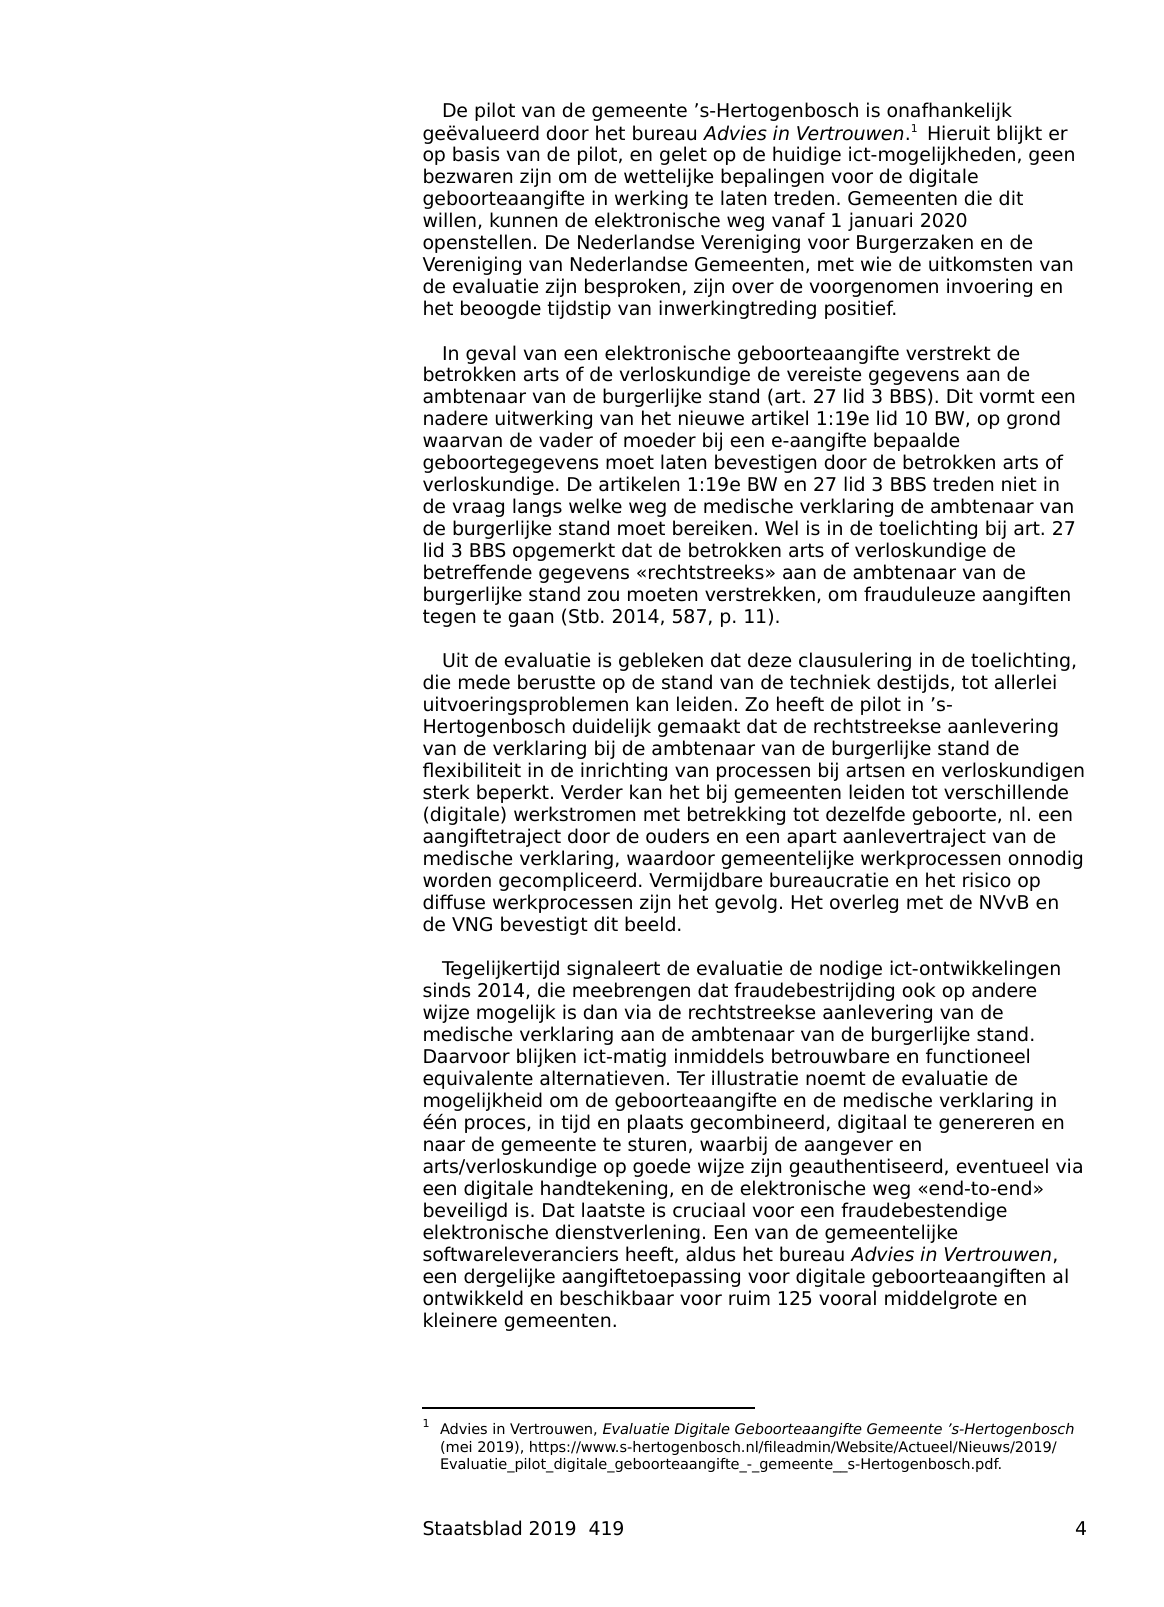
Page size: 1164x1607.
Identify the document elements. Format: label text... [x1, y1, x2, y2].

text In geval van een elektronische geboorteaangifte verstrekt de betrokken arts of de verloskundige de vereiste gegevens aan de ambtenaar van de burgerlijke stand (art. 27 lid 3 BBS). Dit vormt een nadere uitwerking van het nieuwe artikel 1:19e lid 10 BW, op grond waarvan de vader of moeder bij een e-aangifte bepaalde geboortegegevens moet laten bevestigen door de betrokken arts of verloskundige. De artikelen 1:19e BW en 27 lid 3 BBS treden niet in de vraag langs welke weg de medische verklaring de ambtenaar van de burgerlijke stand moet bereiken. Wel is in de toelichting bij art. 27 lid 3 BBS opgemerkt dat de betrokken arts of verloskundige de betreffende gegevens «rechtstreeks» aan de ambtenaar van de burgerlijke stand zou moeten verstrekken, om frauduleuze aangiften tegen te gaan (Stb. 2014, 587, p. 11). [422, 342, 1087, 628]
text De pilot van de gemeente ’s-Hertogenbosch is onafhankelijk geëvalueerd door het bureau Advies in Vertrouwen. Hieruit blijkt er op basis van de pilot, en gelet op de huidige ict-mogelijkheden, geen bezwaren zijn om de wettelijke bepalingen voor de digitale geboorteaangifte in werking te laten treden. Gemeenten die dit willen, kunnen de elektronische weg vanaf 1 januari 2020 openstellen. De Nederlandse Vereniging voor Burgerzaken en de Vereniging van Nederlandse Gemeenten, met wie de uitkomsten van de evaluatie zijn besproken, zijn over de voorgenomen invoering en het beoogde tijdstip van inwerkingtreding positief. [422, 100, 1087, 320]
text Advies in Vertrouwen, Evaluatie Digitale Geboorteaangifte Gemeente ’s-Hertogenbosch (mei 2019), https://www.s-hertogenbosch.nl/fileadmin/Website/Actueel/Nieuws/2019/Evaluatie_pilot_digitale_geboorteaangifte_-_gemeente__s-Hertogenbosch.pdf. [422, 1417, 1087, 1473]
text Tegelijkertijd signaleert de evaluatie de nodige ict-ontwikkelingen sinds 2014, die meebrengen dat fraudebestrijding ook op andere wijze mogelijk is dan via de rechtstreekse aanlevering van de medische verklaring aan de ambtenaar van de burgerlijke stand. Daarvoor blijken ict-matig inmiddels betrouwbare en functioneel equivalente alternatieven. Ter illustratie noemt de evaluatie de mogelijkheid om de geboorteaangifte en de medische verklaring in één proces, in tijd en plaats gecombineerd, digitaal te genereren en naar de gemeente te sturen, waarbij de aangever en arts/verloskundige op goede wijze zijn geauthentiseerd, eventueel via een digitale handtekening, en de elektronische weg «end-to-end» beveiligd is. Dat laatste is cruciaal voor een fraudebestendige elektronische dienstverlening. Een van de gemeentelijke softwareleveranciers heeft, aldus het bureau Advies in Vertrouwen, een dergelijke aangiftetoepassing voor digitale geboorteaangiften al ontwikkeld en beschikbaar voor ruim 125 vooral middelgrote en kleinere gemeenten. [422, 958, 1087, 1332]
text Uit de evaluatie is gebleken dat deze clausulering in de toelichting, die mede berustte op de stand van de techniek destijds, tot allerlei uitvoeringsproblemen kan leiden. Zo heeft de pilot in ’s-Hertogenbosch duidelijk gemaakt dat de rechtstreekse aanlevering van de verklaring bij de ambtenaar van de burgerlijke stand de flexibiliteit in de inrichting van processen bij artsen en verloskundigen sterk beperkt. Verder kan het bij gemeenten leiden tot verschillende (digitale) werkstromen met betrekking tot dezelfde geboorte, nl. een aangiftetraject door de ouders en een apart aanlevertraject van de medische verklaring, waardoor gemeentelijke werkprocessen onnodig worden gecompliceerd. Vermijdbare bureaucratie en het risico op diffuse werkprocessen zijn het gevolg. Het overleg met de NVvB en de VNG bevestigt dit beeld. [422, 650, 1087, 936]
